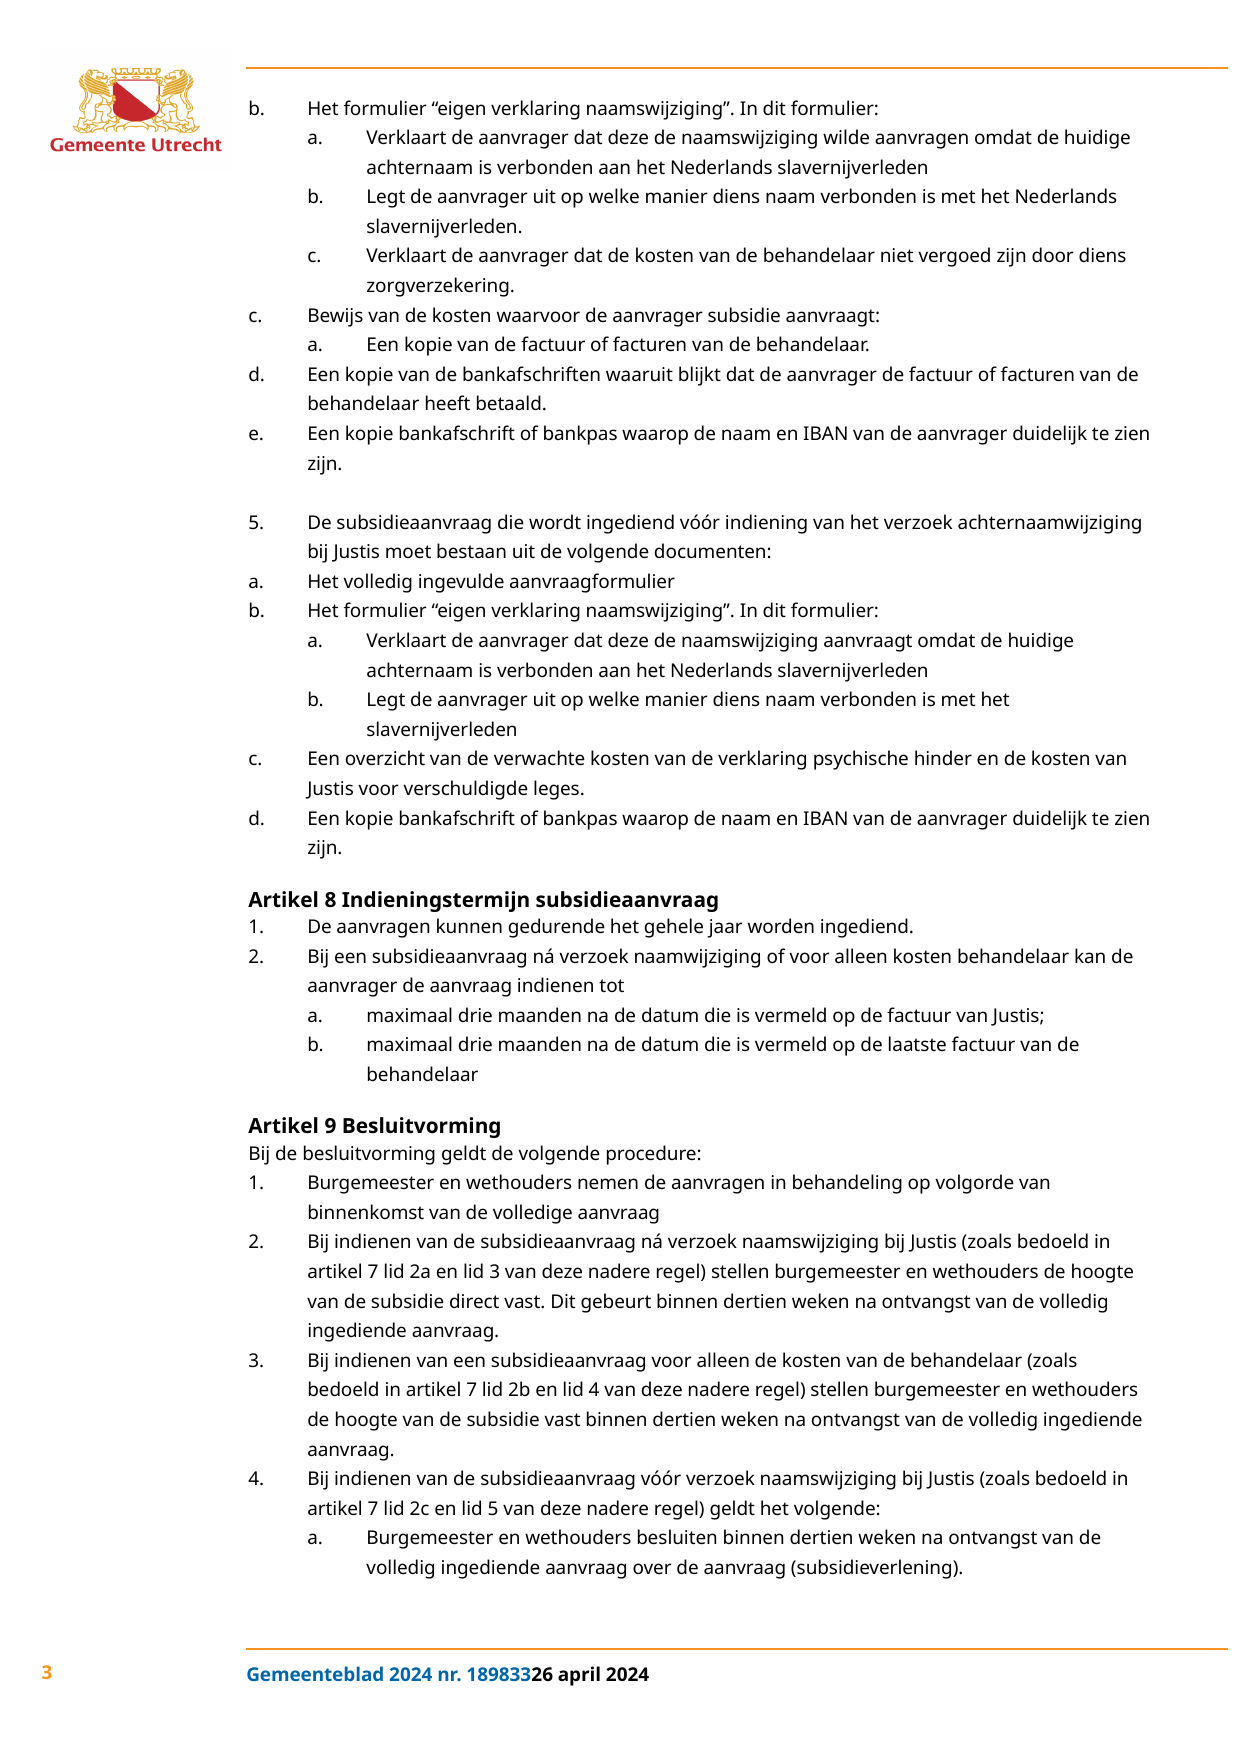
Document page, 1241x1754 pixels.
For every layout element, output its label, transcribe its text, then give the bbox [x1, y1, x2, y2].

list Verklaart de aanvrager dat de kosten van de behandelaar niet vergoed zijn door diens zorgverzekering. [307, 243, 1152, 298]
list Verklaart de aanvrager dat deze de naamswijziging aanvraagt omdat de huidige achternaam is verbonden aan het Nederlands slavernijverleden [307, 627, 1152, 683]
text Artikel 8 Indieningstermijn subsidieaanvraag [248, 885, 1152, 913]
list Bij indienen van de subsidieaanvraag ná verzoek naamswijziging bij Justis (zoals bedoeld in artikel 7 lid 2a en lid 3 van deze nadere regel) stellen burgemeester en wethouders de hoogte van de subsidie direct vast. Dit gebeurt binnen dertien weken na ontvangst van de volledig ingediende aanvraag. [248, 1229, 1152, 1343]
list Legt de aanvrager uit op welke manier diens naam verbonden is met het slavernijverleden [307, 686, 1152, 742]
text Artikel 9 Besluitvorming [248, 1112, 1152, 1140]
list De subsidieaanvraag die wordt ingediend vóór indiening van het verzoek achternaamwijziging bij Justis moet bestaan uit de volgende documenten: [248, 509, 1152, 564]
list Een overzicht van de verwachte kosten van de verklaring psychische hinder en de kosten van Justis voor verschuldigde leges. [248, 746, 1152, 801]
list Bij een subsidieaanvraag ná verzoek naamwijziging of voor alleen kosten behandelaar kan de aanvrager de aanvraag indienen tot [248, 943, 1152, 998]
list Legt de aanvrager uit op welke manier diens naam verbonden is met het Nederlands slavernijverleden. [307, 183, 1152, 239]
list Een kopie bankafschrift of bankpas waarop de naam en IBAN van de aanvrager duidelijk te zien zijn. [248, 420, 1152, 476]
list Een kopie van de factuur of facturen van de behandelaar. [307, 331, 1152, 357]
list De aanvragen kunnen gedurende het gehele jaar worden ingediend. [248, 913, 1152, 939]
list Verklaart de aanvrager dat deze de naamswijziging wilde aanvragen omdat de huidige achternaam is verbonden aan het Nederlands slavernijverleden [307, 124, 1152, 180]
list Bij indienen van een subsidieaanvraag voor alleen de kosten van de behandelaar (zoals bedoeld in artikel 7 lid 2b en lid 4 van deze nadere regel) stellen burgemeester en wethouders de hoogte van de subsidie vast binnen dertien weken na ontvangst van de volledig ingediende aanvraag. [248, 1347, 1152, 1462]
list maximaal drie maanden na de datum die is vermeld op de laatste factuur van de behandelaar [307, 1032, 1152, 1087]
list Het formulier “eigen verklaring naamswijziging”. In dit formulier: [248, 95, 1152, 121]
list Een kopie bankafschrift of bankpas waarop de naam en IBAN van de aanvrager duidelijk te zien zijn. [248, 805, 1152, 860]
list Een kopie van de bankafschriften waaruit blijkt dat de aanvrager de factuur of facturen van de behandelaar heeft betaald. [248, 361, 1152, 416]
text Bij de besluitvorming geldt de volgende procedure: [248, 1140, 1152, 1166]
list Burgemeester en wethouders besluiten binnen dertien weken na ontvangst van de volledig ingediende aanvraag over de aanvraag (subsidieverlening). [307, 1524, 1152, 1580]
list Het formulier “eigen verklaring naamswijziging”. In dit formulier: [248, 598, 1152, 623]
list Het volledig ingevulde aanvraagformulier [248, 568, 1152, 594]
picture [41, 47, 231, 172]
list Burgemeester en wethouders nemen de aanvragen in behandeling op volgorde van binnenkomst van de volledige aanvraag [248, 1169, 1152, 1225]
list Bij indienen van de subsidieaanvraag vóór verzoek naamswijziging bij Justis (zoals bedoeld in artikel 7 lid 2c en lid 5 van deze nadere regel) geldt het volgende: [248, 1465, 1152, 1521]
list Bewijs van de kosten waarvoor de aanvrager subsidie aanvraagt: [248, 302, 1152, 328]
list maximaal drie maanden na de datum die is vermeld op de factuur van Justis; [307, 1002, 1152, 1028]
